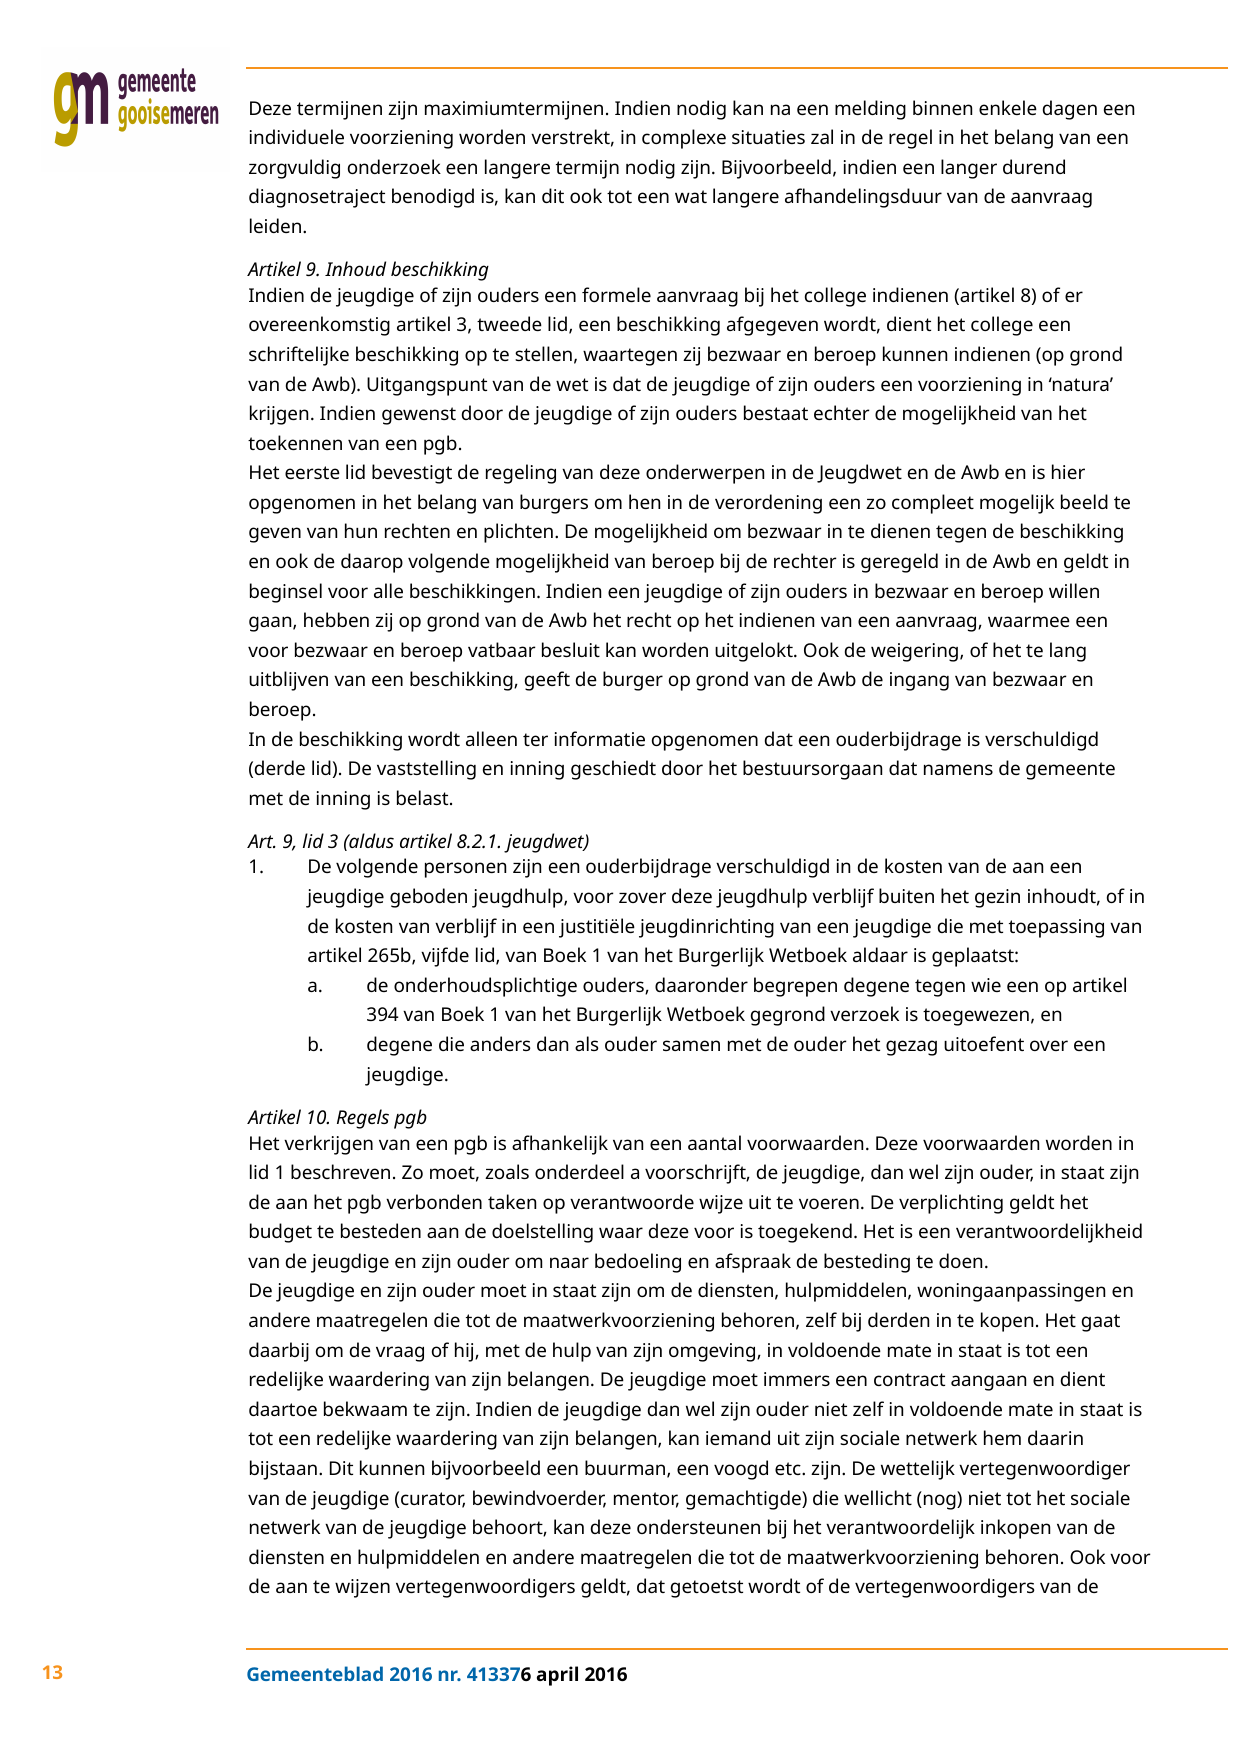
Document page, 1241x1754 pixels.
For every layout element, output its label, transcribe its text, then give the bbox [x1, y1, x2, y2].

text Indien de jeugdige of zijn ouders een formele aanvraag bij het college indienen (artikel 8) of er overeenkomstig artikel 3, tweede lid, een beschikking afgegeven wordt, dient het college een schriftelijke beschikking op te stellen, waartegen zij bezwaar en beroep kunnen indienen (op grond van de Awb). Uitgangspunt van de wet is dat de jeugdige of zijn ouders een voorziening in ‘natura’ krijgen. Indien gewenst door de jeugdige of zijn ouders bestaat echter de mogelijkheid van het toekennen van een pgb. [248, 282, 1152, 456]
list degene die anders dan als ouder samen met de ouder het gezag uitoefent over een jeugdige. [307, 1031, 1152, 1087]
text In de beschikking wordt alleen ter informatie opgenomen dat een ouderbijdrage is verschuldigd (derde lid). De vaststelling en inning geschiedt door het bestuursorgaan dat namens de gemeente met de inning is belast. [248, 726, 1152, 811]
text De jeugdige en zijn ouder moet in staat zijn om de diensten, hulpmiddelen, woningaanpassingen en andere maatregelen die tot de maatwerkvoorziening behoren, zelf bij derden in te kopen. Het gaat daarbij om de vraag of hij, met de hulp van zijn omgeving, in voldoende mate in staat is tot een redelijke waardering van zijn belangen. De jeugdige moet immers een contract aangaan en dient daartoe bekwaam te zijn. Indien de jeugdige dan wel zijn ouder niet zelf in voldoende mate in staat is tot een redelijke waardering van zijn belangen, kan iemand uit zijn sociale netwerk hem daarin bijstaan. Dit kunnen bijvoorbeeld een buurman, een voogd etc. zijn. De wettelijk vertegenwoordiger van de jeugdige (curator, bewindvoerder, mentor, gemachtigde) die wellicht (nog) niet tot het sociale netwerk van de jeugdige behoort, kan deze ondersteunen bij het verantwoordelijk inkopen van de diensten en hulpmiddelen en andere maatregelen die tot de maatwerkvoorziening behoren. Ook voor de aan te wijzen vertegenwoordigers geldt, dat getoetst wordt of de vertegenwoordigers van de [248, 1278, 1152, 1599]
text Artikel 10. Regels pgb [248, 1104, 1152, 1130]
picture [41, 47, 231, 172]
text Art. 9, lid 3 (aldus artikel 8.2.1. jeugdwet) [248, 828, 1152, 854]
list De volgende personen zijn een ouderbijdrage verschuldigd in de kosten van de aan een jeugdige geboden jeugdhulp, voor zover deze jeugdhulp verblijf buiten het gezin inhoudt, of in de kosten van verblijf in een justitiële jeugdinrichting van een jeugdige die met toepassing van artikel 265b, vijfde lid, van Boek 1 van het Burgerlijk Wetboek aldaar is geplaatst: [248, 854, 1152, 968]
text Deze termijnen zijn maximiumtermijnen. Indien nodig kan na een melding binnen enkele dagen een individuele voorziening worden verstrekt, in complexe situaties zal in de regel in het belang van een zorgvuldig onderzoek een langere termijn nodig zijn. Bijvoorbeeld, indien een langer durend diagnosetraject benodigd is, kan dit ook tot een wat langere afhandelingsduur van de aanvraag leiden. [248, 95, 1152, 239]
text Het eerste lid bevestigt de regeling van deze onderwerpen in de Jeugdwet en de Awb en is hier opgenomen in het belang van burgers om hen in de verordening een zo compleet mogelijk beeld te geven van hun rechten en plichten. De mogelijkheid om bezwaar in te dienen tegen de beschikking en ook de daarop volgende mogelijkheid van beroep bij de rechter is geregeld in de Awb en geldt in beginsel voor alle beschikkingen. Indien een jeugdige of zijn ouders in bezwaar en beroep willen gaan, hebben zij op grond van de Awb het recht op het indienen van een aanvraag, waarmee een voor bezwaar en beroep vatbaar besluit kan worden uitgelokt. Ook de weigering, of het te lang uitblijven van een beschikking, geeft de burger op grond van de Awb de ingang van bezwaar en beroep. [248, 459, 1152, 722]
text Het verkrijgen van een pgb is afhankelijk van een aantal voorwaarden. Deze voorwaarden worden in lid 1 beschreven. Zo moet, zoals onderdeel a voorschrijft, de jeugdige, dan wel zijn ouder, in staat zijn de aan het pgb verbonden taken op verantwoorde wijze uit te voeren. De verplichting geldt het budget te besteden aan de doelstelling waar deze voor is toegekend. Het is een verantwoordelijkheid van de jeugdige en zijn ouder om naar bedoeling en afspraak de besteding te doen. [248, 1130, 1152, 1274]
list de onderhoudsplichtige ouders, daaronder begrepen degene tegen wie een op artikel 394 van Boek 1 van het Burgerlijk Wetboek gegrond verzoek is toegewezen, en [307, 972, 1152, 1027]
text Artikel 9. Inhoud beschikking [248, 256, 1152, 282]
